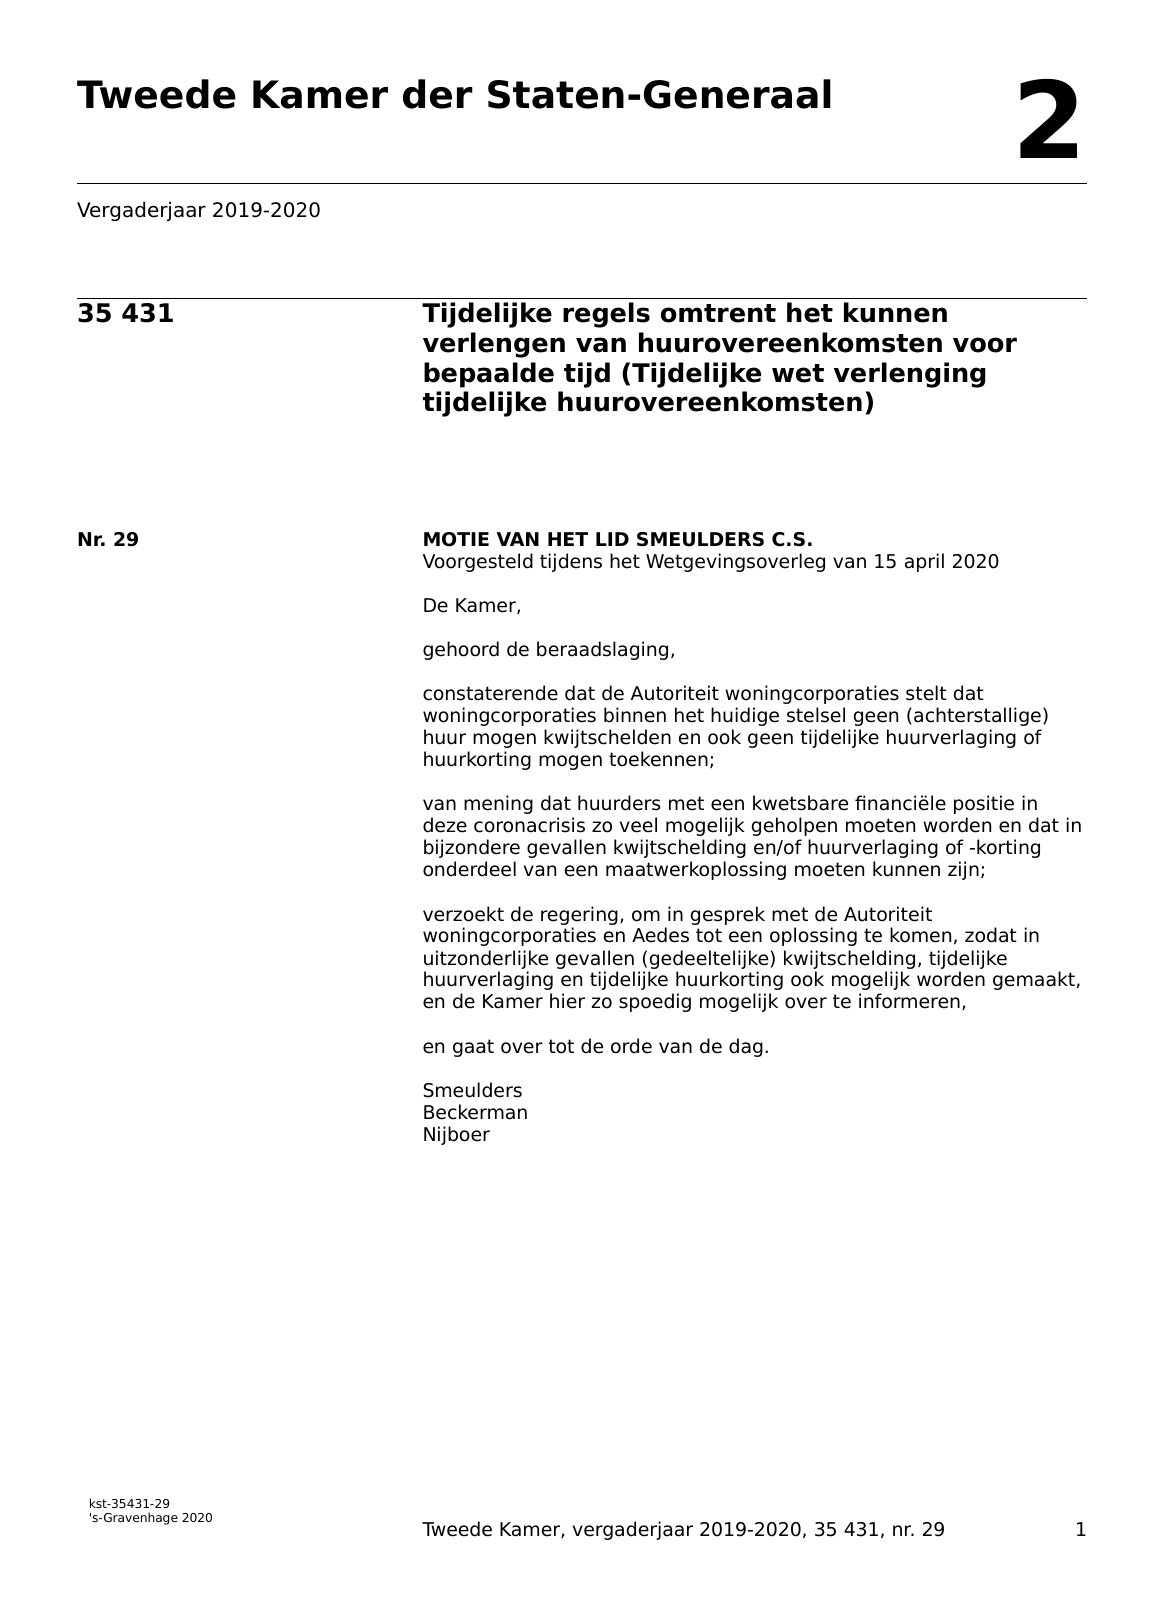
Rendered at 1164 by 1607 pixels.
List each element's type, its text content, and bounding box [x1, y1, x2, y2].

text van mening dat huurders met een kwetsbare financiële positie in deze coronacrisis zo veel mogelijk geholpen moeten worden en dat in bijzondere gevallen kwijtschelding en/of huurverlaging of -korting onderdeel van een maatwerkoplossing moeten kunnen zijn; [422, 793, 1087, 881]
text Smeulders [422, 1080, 1087, 1102]
text constaterende dat de Autoriteit woningcorporaties stelt dat woningcorporaties binnen het huidige stelsel geen (achterstallige) huur mogen kwijtschelden en ook geen tijdelijke huurverlaging of huurkorting mogen toekennen; [422, 683, 1087, 771]
text en gaat over tot de orde van de dag. [422, 1036, 1087, 1057]
text Nijboer [422, 1124, 1087, 1146]
text verzoekt de regering, om in gesprek met de Autoriteit woningcorporaties en Aedes tot een oplossing te komen, zodat in uitzonderlijke gevallen (gedeeltelijke) kwijtschelding, tijdelijke huurverlaging en tijdelijke huurkorting ook mogelijk worden gemaakt, en de Kamer hier zo spoedig mogelijk over te informeren, [422, 903, 1087, 1013]
text Voorgesteld tijdens het Wetgevingsoverleg van 15 april 2020 [422, 551, 1087, 573]
subtitle 35 431 Tijdelijke regels omtrent het kunnen verlengen van huurovereenkomsten voor bepaalde tijd (Tijdelijke wet verlenging tijdelijke huurovereenkomsten) [77, 299, 1087, 418]
text gehoord de beraadslaging, [422, 639, 1087, 661]
subtitle Nr. 29 MOTIE VAN HET LID SMEULDERS C.S. [77, 529, 1087, 551]
table_cell Vergaderjaar 2019-2020 [77, 184, 1087, 298]
table_header Tweede Kamer der Staten-Generaal [77, 59, 886, 183]
text Beckerman [422, 1102, 1087, 1124]
text 's-Gravenhage 2020 [88, 1511, 323, 1525]
text De Kamer, [422, 595, 1087, 617]
text kst-35431-29 [88, 1497, 323, 1511]
table_header 2 [886, 59, 1087, 183]
